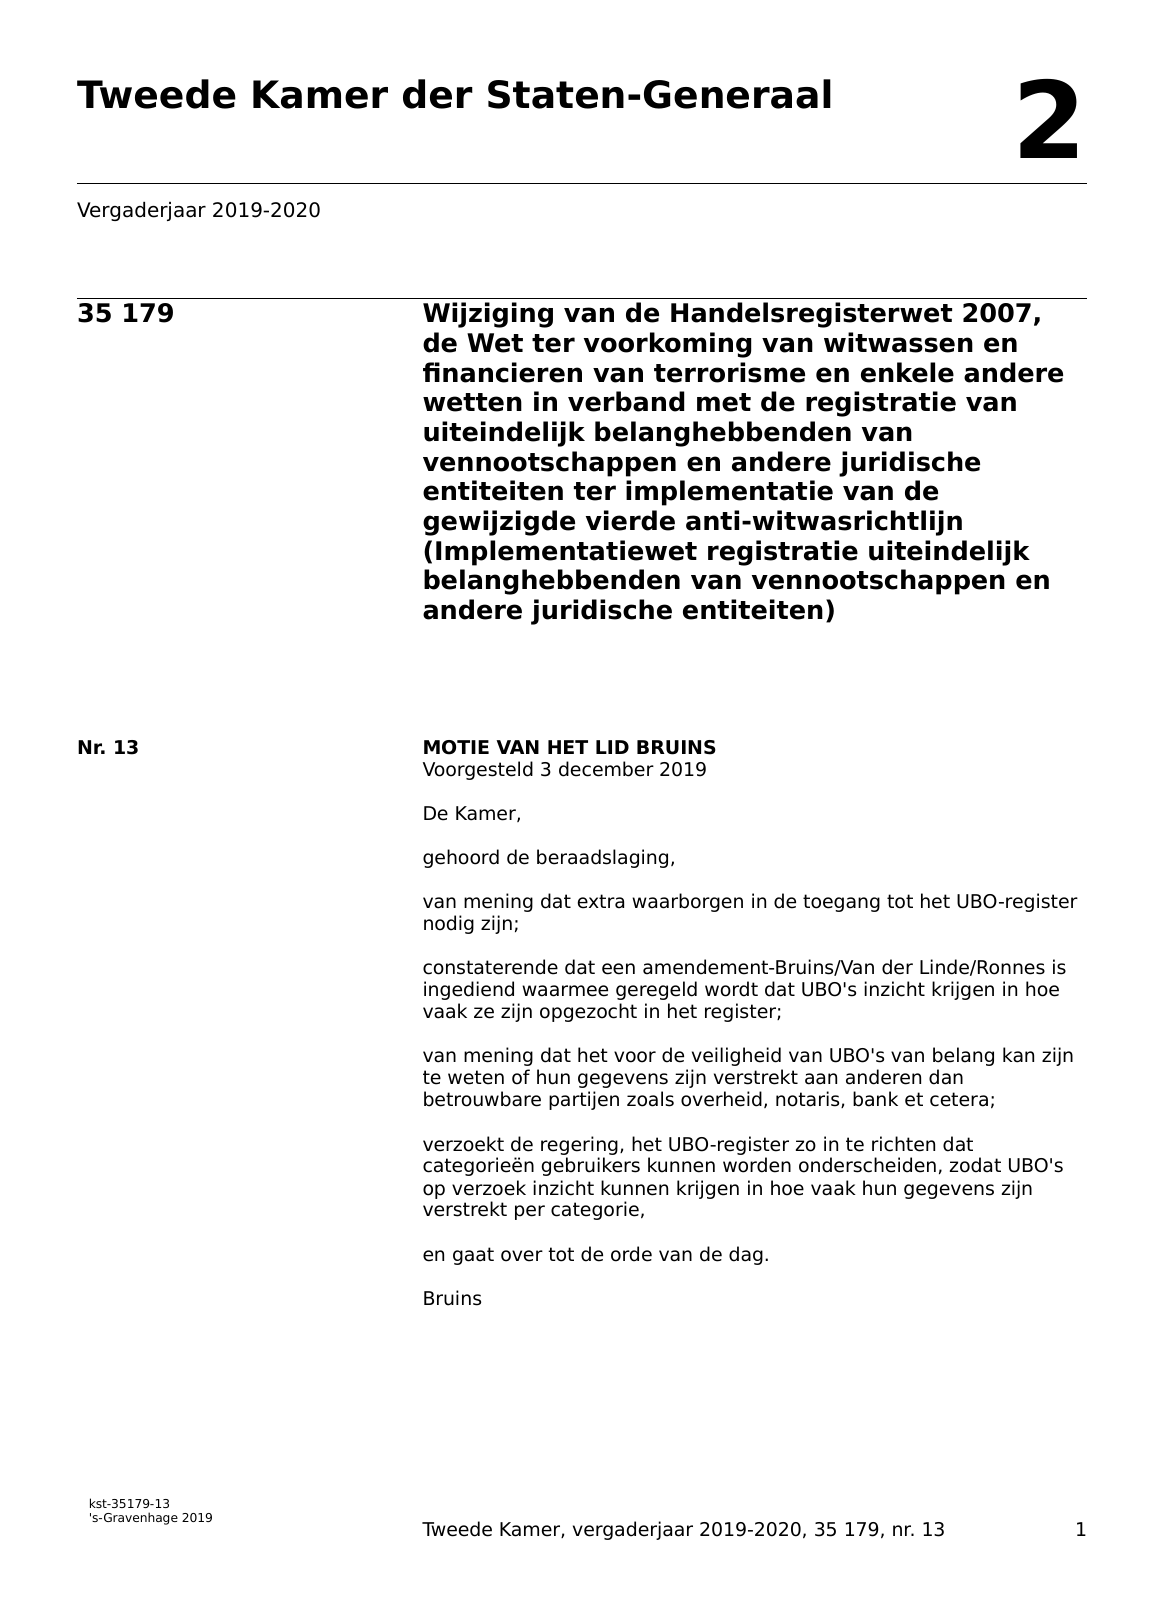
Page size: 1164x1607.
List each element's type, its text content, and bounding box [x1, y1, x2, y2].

text gehoord de beraadslaging, [422, 847, 1087, 869]
text van mening dat extra waarborgen in de toegang tot het UBO-register nodig zijn; [422, 891, 1087, 935]
subtitle 35 179 Wijziging van de Handelsregisterwet 2007, de Wet ter voorkoming van witwassen en financieren van terrorisme en enkele andere wetten in verband met de registratie van uiteindelijk belanghebbenden van vennootschappen en andere juridische entiteiten ter implementatie van de gewijzigde vierde anti-witwasrichtlijn (Implementatiewet registratie uiteindelijk belanghebbenden van vennootschappen en andere juridische entiteiten) [77, 299, 1087, 626]
text Bruins [422, 1288, 1087, 1310]
text van mening dat het voor de veiligheid van UBO's van belang kan zijn te weten of hun gegevens zijn verstrekt aan anderen dan betrouwbare partijen zoals overheid, notaris, bank et cetera; [422, 1045, 1087, 1111]
subtitle Nr. 13 MOTIE VAN HET LID BRUINS [77, 737, 1087, 758]
text De Kamer, [422, 803, 1087, 825]
table_header Tweede Kamer der Staten-Generaal [77, 59, 886, 183]
text verzoekt de regering, het UBO-register zo in te richten dat categorieën gebruikers kunnen worden onderscheiden, zodat UBO's op verzoek inzicht kunnen krijgen in hoe vaak hun gegevens zijn verstrekt per categorie, [422, 1133, 1087, 1221]
text en gaat over tot de orde van de dag. [422, 1243, 1087, 1266]
table_cell Vergaderjaar 2019-2020 [77, 184, 1087, 298]
text kst-35179-13 [88, 1497, 323, 1511]
text Voorgesteld 3 december 2019 [422, 758, 1087, 781]
table_header 2 [886, 59, 1087, 183]
text constaterende dat een amendement-Bruins/Van der Linde/Ronnes is ingediend waarmee geregeld wordt dat UBO's inzicht krijgen in hoe vaak ze zijn opgezocht in het register; [422, 957, 1087, 1023]
text 's-Gravenhage 2019 [88, 1511, 323, 1525]
